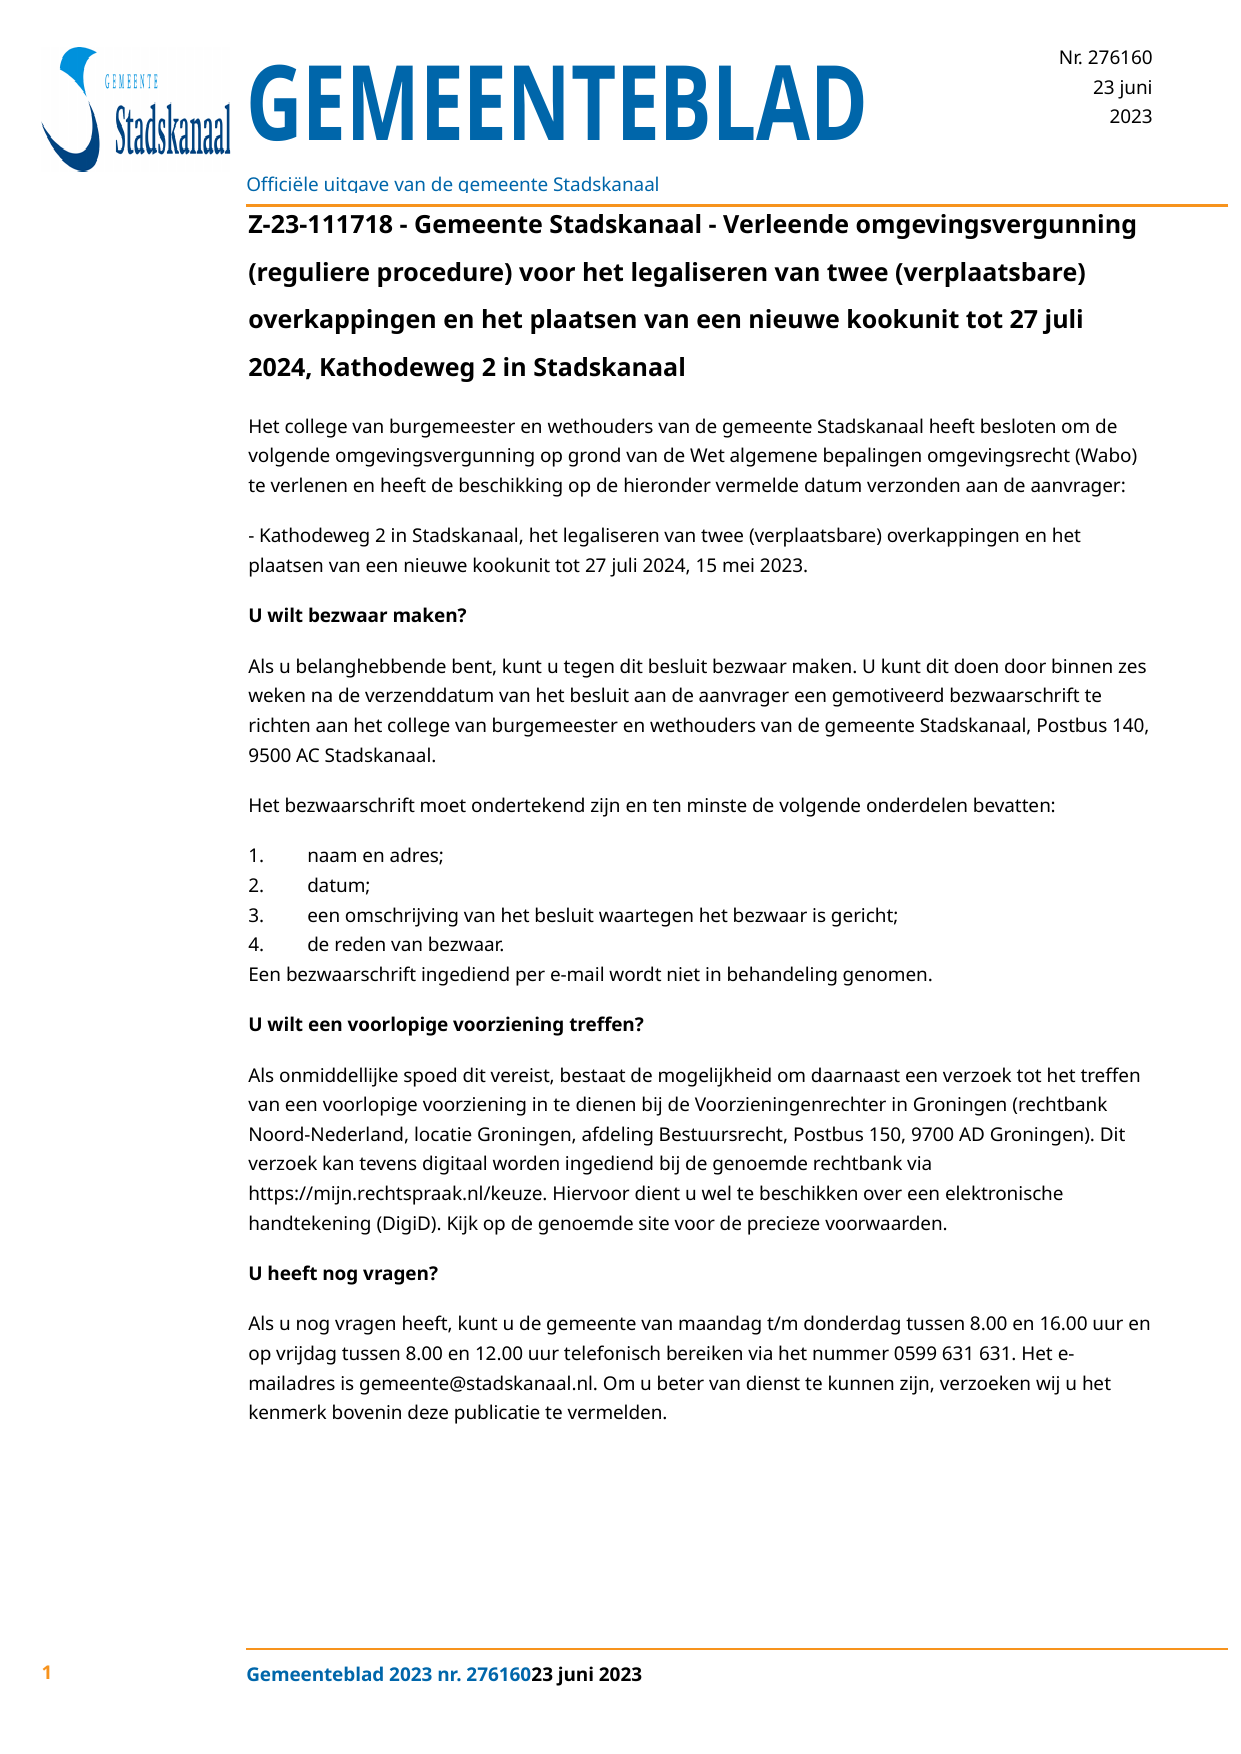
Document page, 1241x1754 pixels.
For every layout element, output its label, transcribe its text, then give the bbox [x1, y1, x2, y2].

text Het college van burgemeester en wethouders van de gemeente Stadskanaal heeft besloten om de volgende omgevingsvergunning op grond van de Wet algemene bepalingen omgevingsrecht (Wabo) te verlenen en heeft de beschikking op de hieronder vermelde datum verzonden aan de aanvrager: [248, 413, 1152, 498]
text Als u nog vragen heeft, kunt u de gemeente van maandag t/m donderdag tussen 8.00 en 16.00 uur en op vrijdag tussen 8.00 en 12.00 uur telefonisch bereiken via het nummer 0599 631 631. Het e-mailadres is gemeente@stadskanaal.nl. Om u beter van dienst te kunnen zijn, verzoeken wij u het kenmerk bovenin deze publicatie te vermelden. [248, 1311, 1152, 1425]
list een omschrijving van het besluit waartegen het bezwaar is gericht; [248, 902, 1152, 928]
text Als onmiddellijke spoed dit vereist, bestaat de mogelijkheid om daarnaast een verzoek tot het treffen van een voorlopige voorziening in te dienen bij de Voorzieningenrechter in Groningen (rechtbank Noord-Nederland, locatie Groningen, afdeling Bestuursrecht, Postbus 150, 9700 AD Groningen). Dit verzoek kan tevens digitaal worden ingediend bij de genoemde rechtbank via https://mijn.rechtspraak.nl/keuze. Hiervoor dient u wel te beschikken over een elektronische handtekening (DigiD). Kijk op de genoemde site voor de precieze voorwaarden. [248, 1062, 1152, 1236]
list naam en adres; [248, 843, 1152, 868]
text U wilt bezwaar maken? [248, 603, 1152, 628]
text - Kathodeweg 2 in Stadskanaal, het legaliseren van twee (verplaatsbare) overkappingen en het plaatsen van een nieuwe kookunit tot 27 juli 2024, 15 mei 2023. [248, 523, 1152, 578]
text U wilt een voorlopige voorziening treffen? [248, 1011, 1152, 1037]
list de reden van bezwaar. [248, 931, 1152, 957]
text Als u belanghebbende bent, kunt u tegen dit besluit bezwaar maken. U kunt dit doen door binnen zes weken na de verzenddatum van het besluit aan de aanvrager een gemotiveerd bezwaarschrift te richten aan het college van burgemeester en wethouders van de gemeente Stadskanaal, Postbus 140, 9500 AC Stadskanaal. [248, 653, 1152, 768]
text U heeft nog vragen? [248, 1260, 1152, 1286]
text Het bezwaarschrift moet ondertekend zijn en ten minste de volgende onderdelen bevatten: [248, 792, 1152, 818]
picture [41, 47, 231, 172]
list datum; [248, 872, 1152, 898]
text Z-23-111718 - Gemeente Stadskanaal - Verleende omgevingsvergunning (reguliere procedure) voor het legaliseren van twee (verplaatsbare) overkappingen en het plaatsen van een nieuwe kookunit tot 27 juli 2024, Kathodeweg 2 in Stadskanaal [248, 207, 1152, 384]
text Een bezwaarschrift ingediend per e-mail wordt niet in behandeling genomen. [248, 961, 1152, 987]
